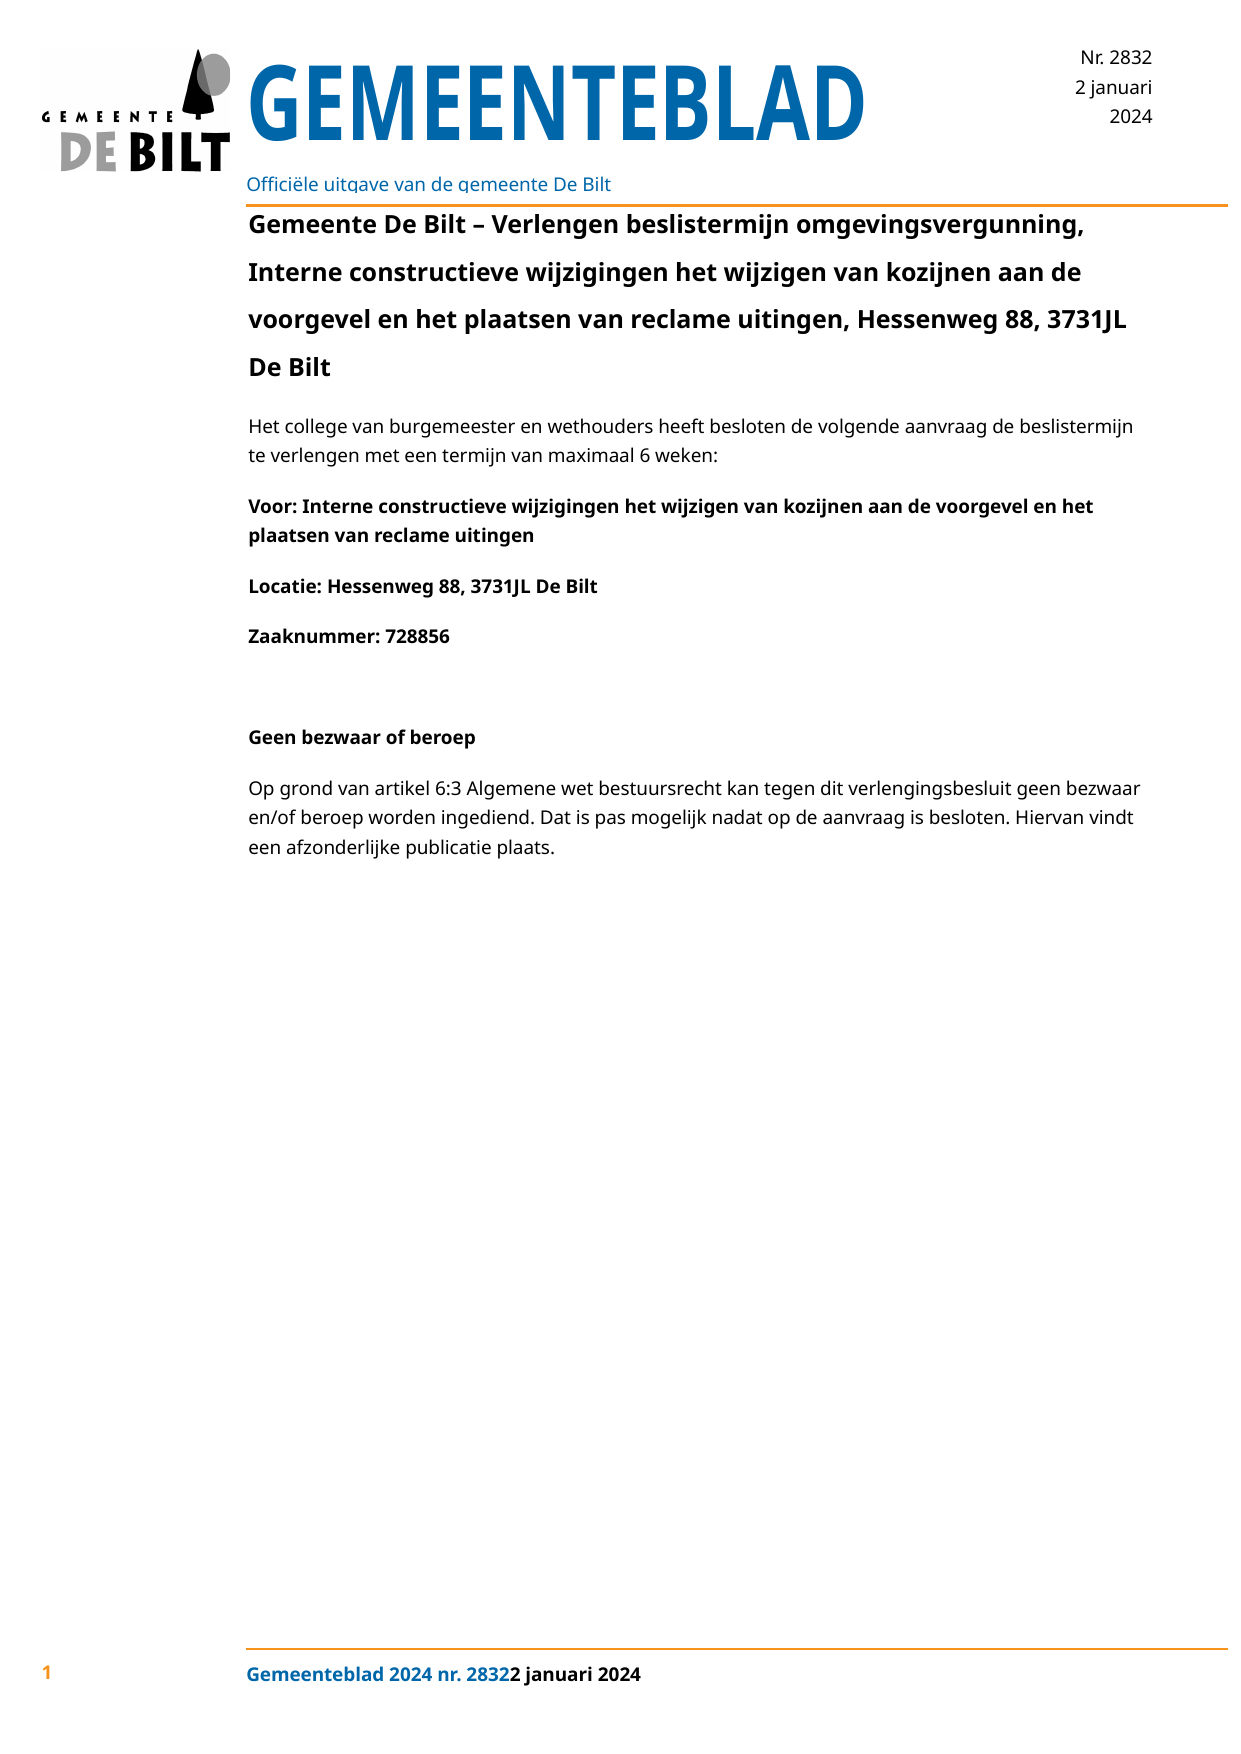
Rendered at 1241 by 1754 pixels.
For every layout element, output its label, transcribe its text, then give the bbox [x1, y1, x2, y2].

text Gemeente De Bilt – Verlengen beslistermijn omgevingsvergunning, Interne constructieve wijzigingen het wijzigen van kozijnen aan de voorgevel en het plaatsen van reclame uitingen, Hessenweg 88, 3731JL De Bilt [248, 207, 1152, 384]
text Locatie: Hessenweg 88, 3731JL De Bilt [248, 573, 1152, 599]
text Geen bezwaar of beroep [248, 724, 1152, 750]
text Het college van burgemeester en wethouders heeft besloten de volgende aanvraag de beslistermijn te verlengen met een termijn van maximaal 6 weken: [248, 413, 1152, 468]
text Zaaknummer: 728856 [248, 623, 1152, 649]
text Voor: Interne constructieve wijzigingen het wijzigen van kozijnen aan de voorgevel en het plaatsen van reclame uitingen [248, 493, 1152, 548]
text Op grond van artikel 6:3 Algemene wet bestuursrecht kan tegen dit verlengingsbesluit geen bezwaar en/of beroep worden ingediend. Dat is pas mogelijk nadat op de aanvraag is besloten. Hiervan vindt een afzonderlijke publicatie plaats. [248, 775, 1152, 860]
picture [41, 47, 231, 172]
